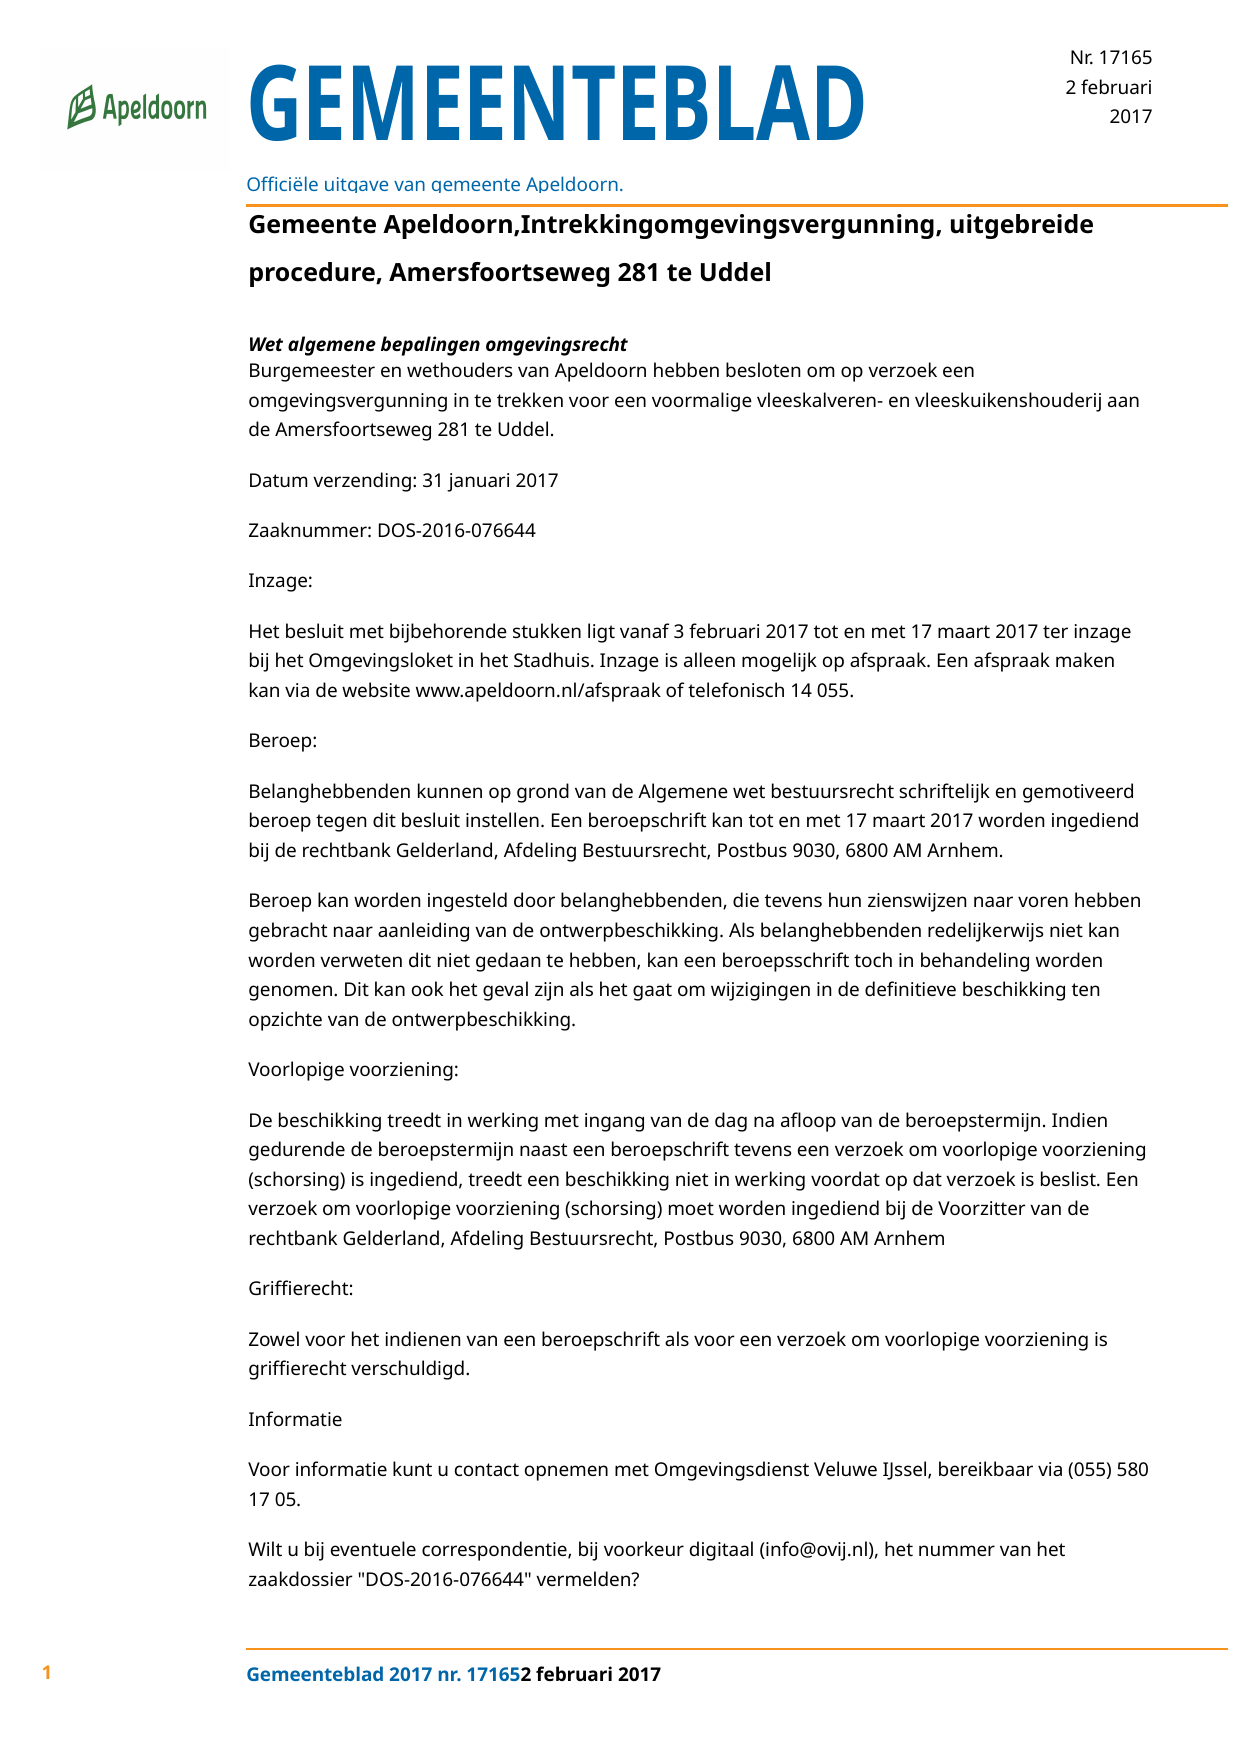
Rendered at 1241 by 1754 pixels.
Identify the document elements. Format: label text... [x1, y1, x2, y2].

text De beschikking treedt in werking met ingang van de dag na afloop van de beroepstermijn. Indien gedurende de beroepstermijn naast een beroepschrift tevens een verzoek om voorlopige voorziening (schorsing) is ingediend, treedt een beschikking niet in werking voordat op dat verzoek is beslist. Een verzoek om voorlopige voorziening (schorsing) moet worden ingediend bij de Voorzitter van de rechtbank Gelderland, Afdeling Bestuursrecht, Postbus 9030, 6800 AM Arnhem [248, 1107, 1152, 1251]
text Burgemeester en wethouders van Apeldoorn hebben besloten om op verzoek een omgevingsvergunning in te trekken voor een voormalige vleeskalveren- en vleeskuikenshouderij aan de Amersfoortseweg 281 te Uddel. [248, 357, 1152, 442]
text Beroep kan worden ingesteld door belanghebbenden, die tevens hun zienswijzen naar voren hebben gebracht naar aanleiding van de ontwerpbeschikking. Als belanghebbenden redelijkerwijs niet kan worden verweten dit niet gedaan te hebben, kan een beroepsschrift toch in behandeling worden genomen. Dit kan ook het geval zijn als het gaat om wijzigingen in de definitieve beschikking ten opzichte van de ontwerpbeschikking. [248, 888, 1152, 1032]
text Inzage: [248, 568, 1152, 593]
text Zaaknummer: DOS-2016-076644 [248, 517, 1152, 543]
text Voorlopige voorziening: [248, 1056, 1152, 1082]
text Datum verzending: 31 januari 2017 [248, 467, 1152, 492]
text Zowel voor het indienen van een beroepschrift als voor een verzoek om voorlopige voorziening is griffierecht verschuldigd. [248, 1326, 1152, 1381]
text Beroep: [248, 728, 1152, 753]
text Gemeente Apeldoorn,Intrekkingomgevingsvergunning, uitgebreide procedure, Amersfoortseweg 281 te Uddel [248, 207, 1152, 288]
text Belanghebbenden kunnen op grond van de Algemene wet bestuursrecht schriftelijk en gemotiveerd beroep tegen dit besluit instellen. Een beroepschrift kan tot en met 17 maart 2017 worden ingediend bij de rechtbank Gelderland, Afdeling Bestuursrecht, Postbus 9030, 6800 AM Arnhem. [248, 778, 1152, 863]
text Het besluit met bijbehorende stukken ligt vanaf 3 februari 2017 tot en met 17 maart 2017 ter inzage bij het Omgevingsloket in het Stadhuis. Inzage is alleen mogelijk op afspraak. Een afspraak maken kan via de website www.apeldoorn.nl/afspraak of telefonisch 14 055. [248, 618, 1152, 703]
text Griffierecht: [248, 1276, 1152, 1301]
text Wilt u bij eventuele correspondentie, bij voorkeur digitaal (info@ovij.nl), het nummer van het zaakdossier "DOS-2016-076644" vermelden? [248, 1536, 1152, 1592]
text Voor informatie kunt u contact opnemen met Omgevingsdienst Veluwe IJssel, bereikbaar via (055) 580 17 05. [248, 1456, 1152, 1512]
text Informatie [248, 1406, 1152, 1432]
picture [41, 47, 231, 172]
text Wet algemene bepalingen omgevingsrecht [248, 331, 1152, 357]
